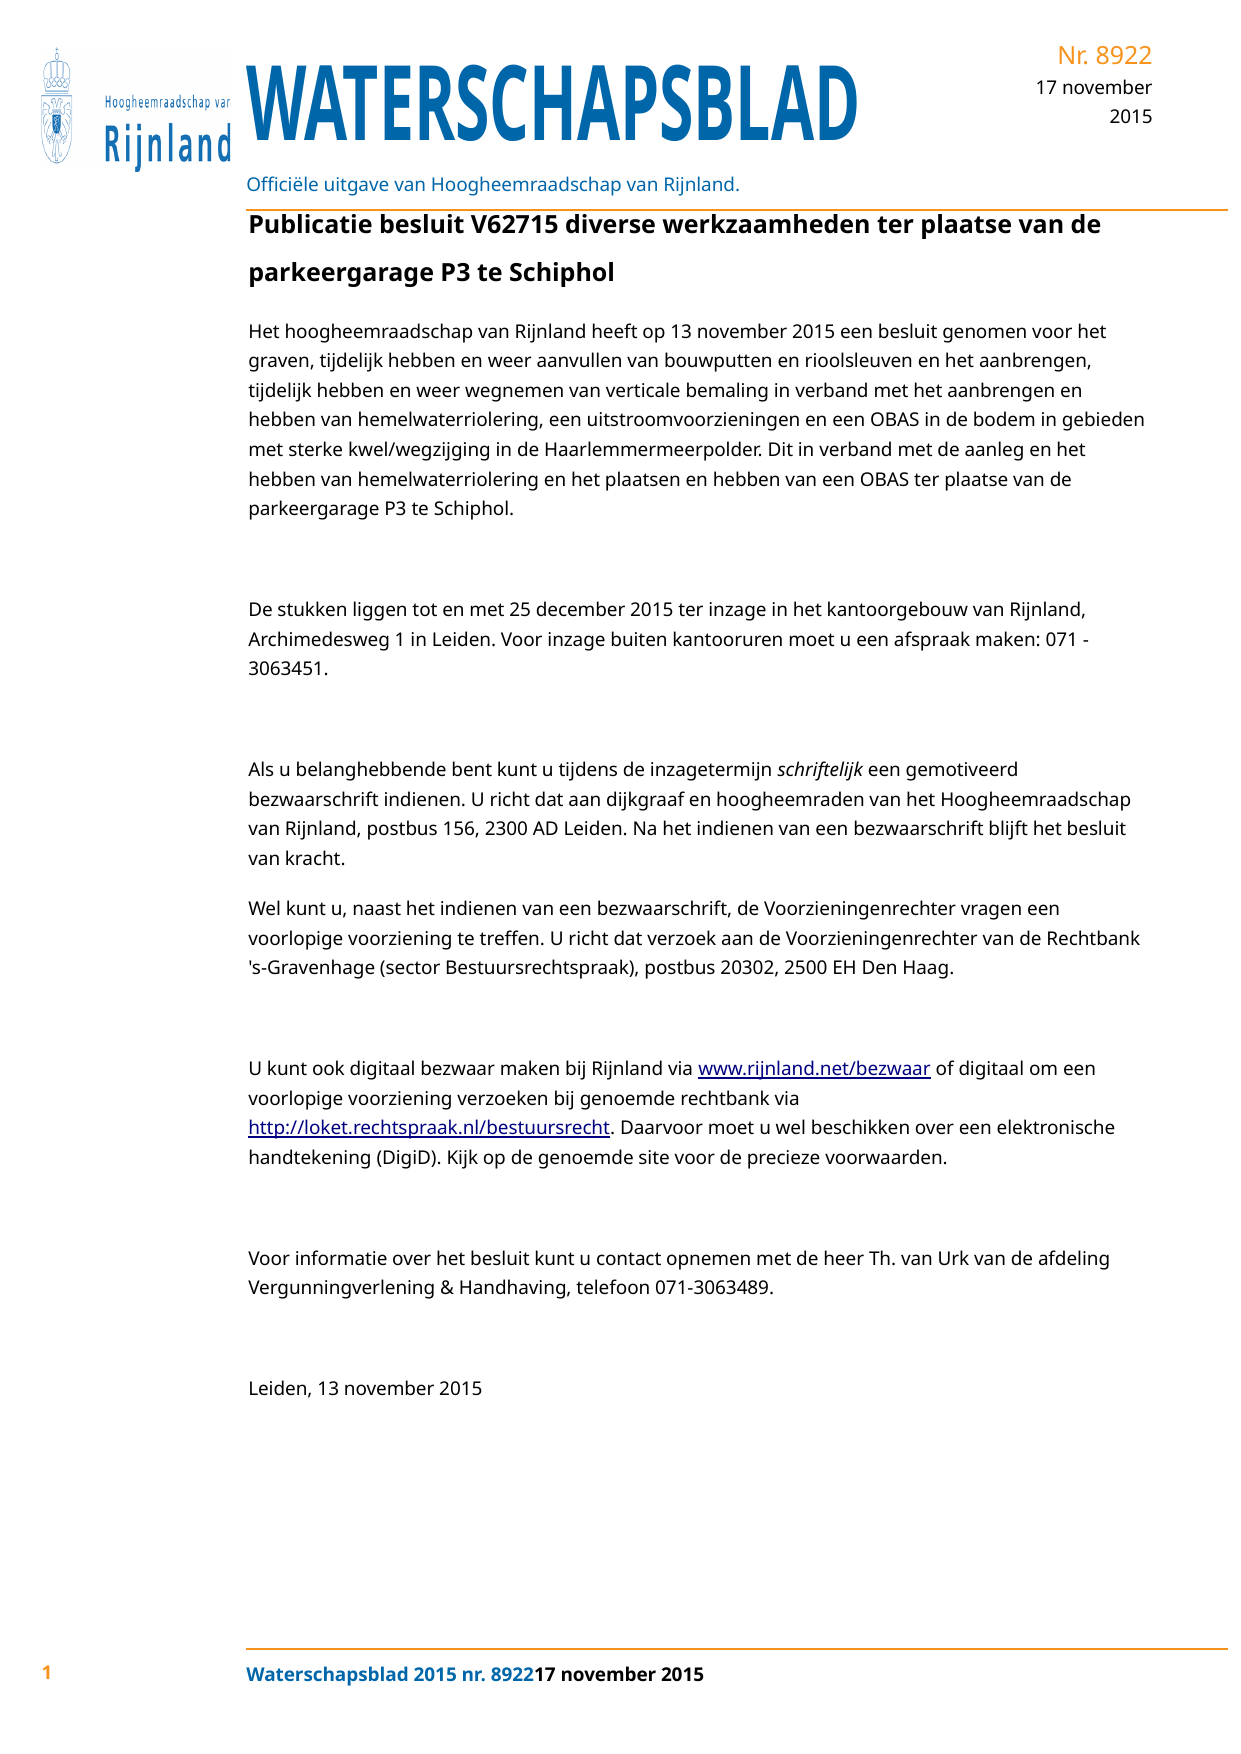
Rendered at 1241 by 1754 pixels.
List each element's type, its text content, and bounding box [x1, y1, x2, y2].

text Publicatie besluit V62715 diverse werkzaamheden ter plaatse van de parkeergarage P3 te Schiphol [248, 211, 1152, 288]
text Voor informatie over het besluit kunt u contact opnemen met de heer Th. van Urk van de afdeling Vergunningverlening & Handhaving, telefoon 071-3063489. [248, 1245, 1152, 1300]
text U kunt ook digitaal bezwaar maken bij Rijnland via www.rijnland.net/bezwaar of digitaal om een voorlopige voorziening verzoeken bij genoemde rechtbank via http://loket.rechtspraak.nl/bestuursrecht. Daarvoor moet u wel beschikken over een elektronische handtekening (DigiD). Kijk op de genoemde site voor de precieze voorwaarden. [248, 1055, 1152, 1170]
text De stukken liggen tot en met 25 december 2015 ter inzage in het kantoorgebouw van Rijnland, Archimedesweg 1 in Leiden. Voor inzage buiten kantooruren moet u een afspraak maken: 071 - 3063451. [248, 596, 1152, 681]
text Leiden, 13 november 2015 [248, 1375, 1152, 1401]
picture [41, 47, 231, 172]
text Wel kunt u, naast het indienen van een bezwaarschrift, de Voorzieningenrechter vragen een voorlopige voorziening te treffen. U richt dat verzoek aan de Voorzieningenrechter van de Rechtbank 's-Gravenhage (sector Bestuursrechtspraak), postbus 20302, 2500 EH Den Haag. [248, 895, 1152, 980]
text Als u belanghebbende bent kunt u tijdens de inzagetermijn schriftelijk een gemotiveerd bezwaarschrift indienen. U richt dat aan dijkgraaf en hoogheemraden van het Hoogheemraadschap van Rijnland, postbus 156, 2300 AD Leiden. Na het indienen van een bezwaarschrift blijft het besluit van kracht. [248, 756, 1152, 871]
text Het hoogheemraadschap van Rijnland heeft op 13 november 2015 een besluit genomen voor het graven, tijdelijk hebben en weer aanvullen van bouwputten en rioolsleuven en het aanbrengen, tijdelijk hebben en weer wegnemen van verticale bemaling in verband met het aanbrengen en hebben van hemelwaterriolering, een uitstroomvoorzieningen en een OBAS in de bodem in gebieden met sterke kwel/wegzijging in de Haarlemmermeerpolder. Dit in verband met de aanleg en het hebben van hemelwaterriolering en het plaatsen en hebben van een OBAS ter plaatse van de parkeergarage P3 te Schiphol. [248, 318, 1152, 521]
